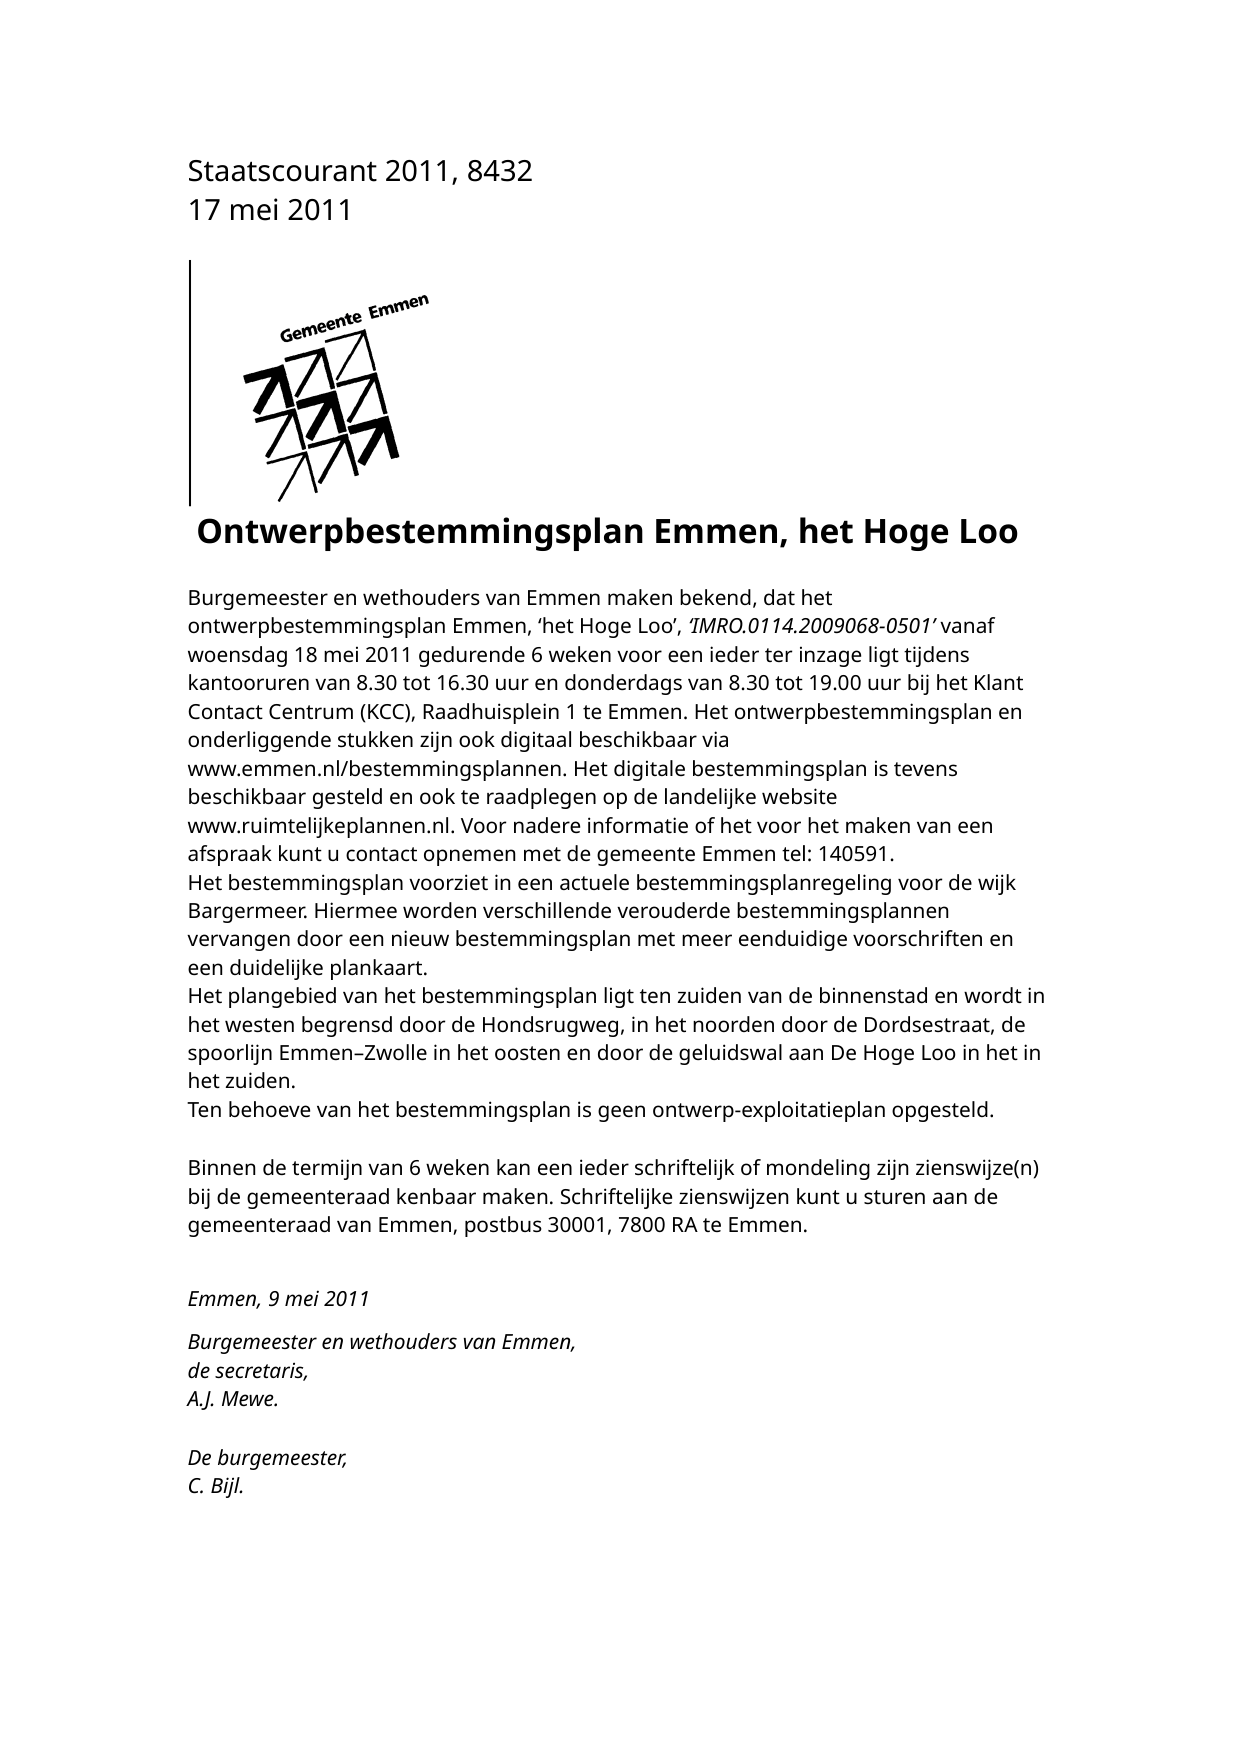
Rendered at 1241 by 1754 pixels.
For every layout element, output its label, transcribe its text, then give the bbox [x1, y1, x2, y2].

text C. Bijl. [187, 1471, 1053, 1499]
subtitle Ontwerpbestemmingsplan Emmen, het Hoge Loo [187, 271, 1053, 553]
text Het plangebied van het bestemmingsplan ligt ten zuiden van de binnenstad en wordt in het westen begrensd door de Hondsrugweg, in het noorden door de Dordsestraat, de spoorlijn Emmen–Zwolle in het oosten en door de geluidswal aan De Hoge Loo in het in het zuiden. [187, 981, 1053, 1095]
text Burgemeester en wethouders van Emmen maken bekend, dat het ontwerpbestemmingsplan Emmen, ‘het Hoge Loo’, ‘IMRO.0114.2009068-0501’ vanaf woensdag 18 mei 2011 gedurende 6 weken voor een ieder ter inzage ligt tijdens kantooruren van 8.30 tot 16.30 uur en donderdags van 8.30 tot 19.00 uur bij het Klant Contact Centrum (KCC), Raadhuisplein 1 te Emmen. Het ontwerpbestemmingsplan en onderliggende stukken zijn ook digitaal beschikbaar via www.emmen.nl/bestemmingsplannen. Het digitale bestemmingsplan is tevens beschikbaar gesteld en ook te raadplegen op de landelijke website www.ruimtelijkeplannen.nl. Voor nadere informatie of het voor het maken van een afspraak kunt u contact opnemen met de gemeente Emmen tel: 140591. [187, 583, 1053, 868]
text Burgemeester en wethouders van Emmen, [187, 1327, 1053, 1356]
text 17 mei 2011 [187, 190, 1053, 229]
picture [187, 258, 431, 508]
text De burgemeester, [187, 1443, 1053, 1471]
text Binnen de termijn van 6 weken kan een ieder schriftelijk of mondeling zijn zienswijze(n) bij de gemeenteraad kenbaar maken. Schriftelijke zienswijzen kunt u sturen aan de gemeenteraad van Emmen, postbus 30001, 7800 RA te Emmen. [187, 1153, 1053, 1239]
text Staatscourant 2011, 8432 [187, 150, 1053, 190]
text de secretaris, [187, 1356, 1053, 1384]
text Het bestemmingsplan voorziet in een actuele bestemmingsplanregeling voor de wijk Bargermeer. Hiermee worden verschillende verouderde bestemmingsplannen vervangen door een nieuw bestemmingsplan met meer eenduidige voorschriften en een duidelijke plankaart. [187, 868, 1053, 981]
text A.J. Mewe. [187, 1384, 1053, 1413]
text Emmen, 9 mei 2011 [187, 1284, 1053, 1312]
text Ten behoeve van het bestemmingsplan is geen ontwerp-exploitatieplan opgesteld. [187, 1095, 1053, 1123]
